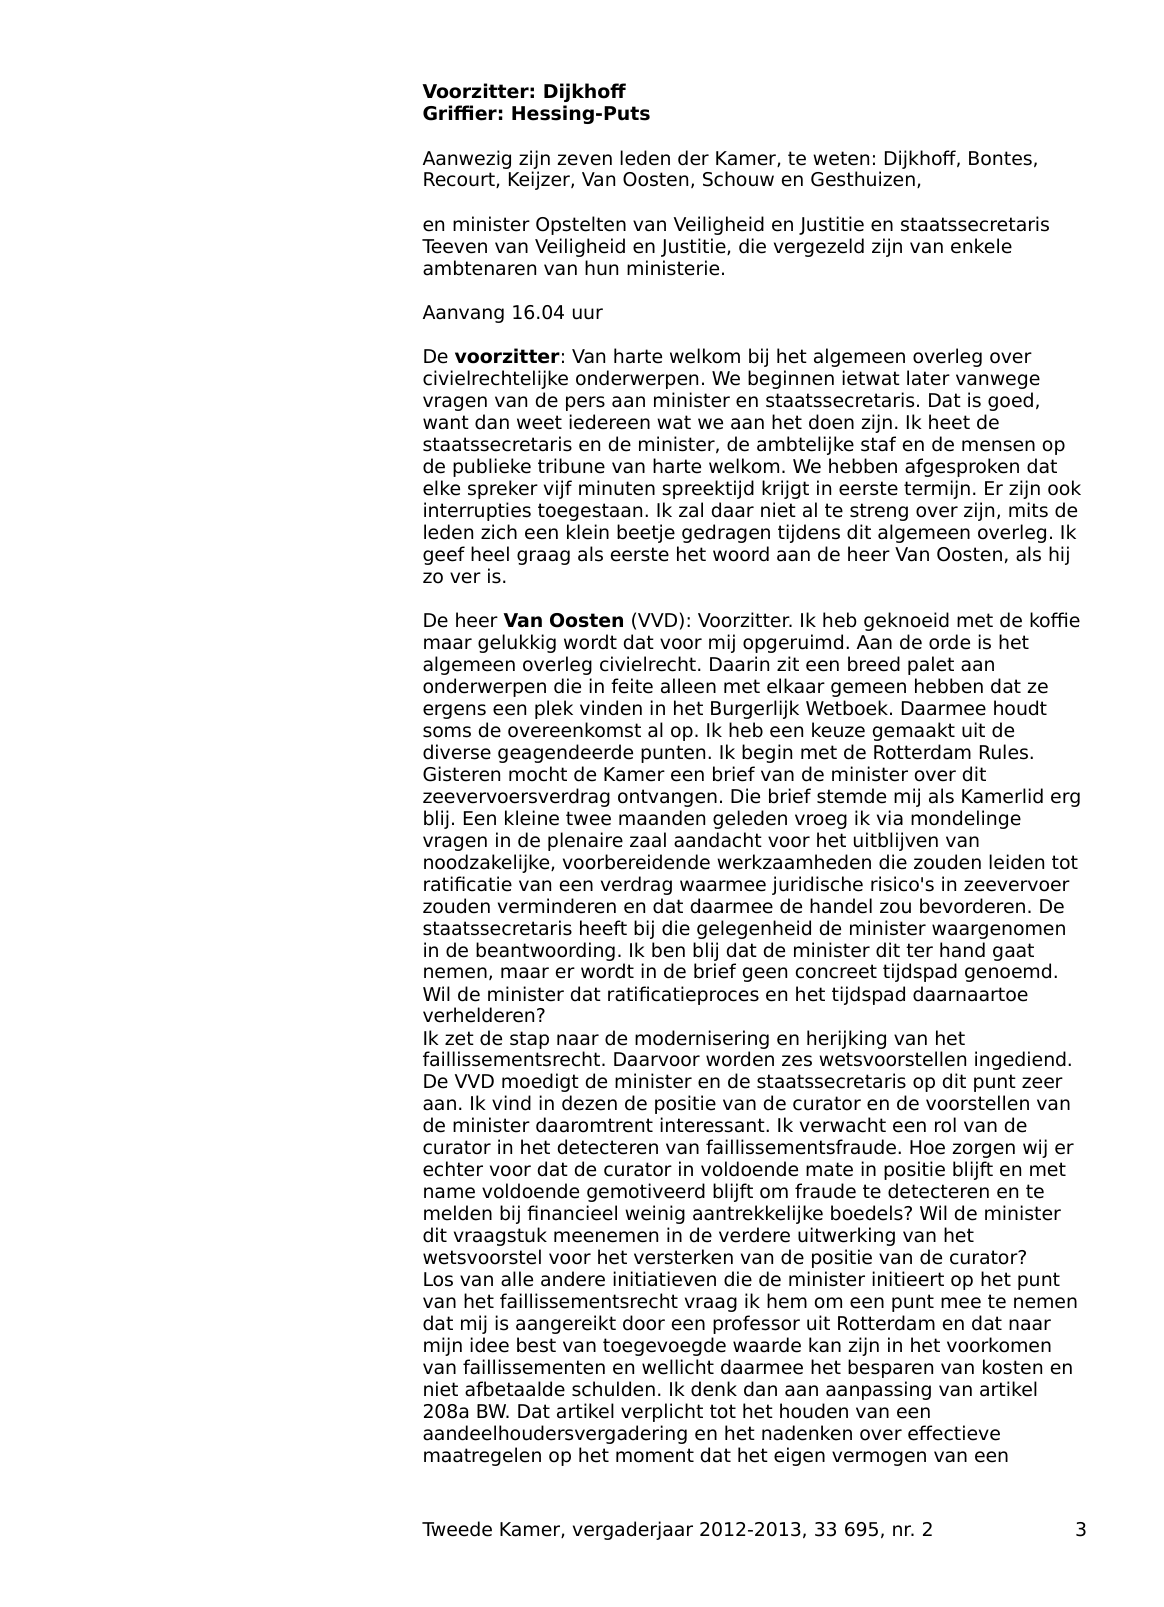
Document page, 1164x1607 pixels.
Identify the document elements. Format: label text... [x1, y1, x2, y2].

text Voorzitter: Dijkhoff [422, 81, 1087, 103]
text De heer Van Oosten (VVD): Voorzitter. Ik heb geknoeid met de koffie maar gelukkig wordt dat voor mij opgeruimd. Aan de orde is het algemeen overleg civielrecht. Daarin zit een breed palet aan onderwerpen die in feite alleen met elkaar gemeen hebben dat ze ergens een plek vinden in het Burgerlijk Wetboek. Daarmee houdt soms de overeenkomst al op. Ik heb een keuze gemaakt uit de diverse geagendeerde punten. Ik begin met de Rotterdam Rules. Gisteren mocht de Kamer een brief van de minister over dit zeevervoersverdrag ontvangen. Die brief stemde mij als Kamerlid erg blij. Een kleine twee maanden geleden vroeg ik via mondelinge vragen in de plenaire zaal aandacht voor het uitblijven van noodzakelijke, voorbereidende werkzaamheden die zouden leiden tot ratificatie van een verdrag waarmee juridische risico's in zeevervoer zouden verminderen en dat daarmee de handel zou bevorderen. De staatssecretaris heeft bij die gelegenheid de minister waargenomen in de beantwoording. Ik ben blij dat de minister dit ter hand gaat nemen, maar er wordt in de brief geen concreet tijdspad genoemd. Wil de minister dat ratificatieproces en het tijdspad daarnaartoe verhelderen? [422, 610, 1087, 1027]
text De voorzitter: Van harte welkom bij het algemeen overleg over civielrechtelijke onderwerpen. We beginnen ietwat later vanwege vragen van de pers aan minister en staatssecretaris. Dat is goed, want dan weet iedereen wat we aan het doen zijn. Ik heet de staatssecretaris en de minister, de ambtelijke staf en de mensen op de publieke tribune van harte welkom. We hebben afgesproken dat elke spreker vijf minuten spreektijd krijgt in eerste termijn. Er zijn ook interrupties toegestaan. Ik zal daar niet al te streng over zijn, mits de leden zich een klein beetje gedragen tijdens dit algemeen overleg. Ik geef heel graag als eerste het woord aan de heer Van Oosten, als hij zo ver is. [422, 346, 1087, 588]
text Aanvang 16.04 uur [422, 302, 1087, 324]
text en minister Opstelten van Veiligheid en Justitie en staatssecretaris Teeven van Veiligheid en Justitie, die vergezeld zijn van enkele ambtenaren van hun ministerie. [422, 213, 1087, 279]
text Ik zet de stap naar de modernisering en herijking van het faillissementsrecht. Daarvoor worden zes wetsvoorstellen ingediend. De VVD moedigt de minister en de staatssecretaris op dit punt zeer aan. Ik vind in dezen de positie van de curator en de voorstellen van de minister daaromtrent interessant. Ik verwacht een rol van de curator in het detecteren van faillissementsfraude. Hoe zorgen wij er echter voor dat de curator in voldoende mate in positie blijft en met name voldoende gemotiveerd blijft om fraude te detecteren en te melden bij financieel weinig aantrekkelijke boedels? Wil de minister dit vraagstuk meenemen in de verdere uitwerking van het wetsvoorstel voor het versterken van de positie van de curator? [422, 1027, 1087, 1269]
text Griffier: Hessing-Puts [422, 103, 1087, 125]
text Aanwezig zijn zeven leden der Kamer, te weten: Dijkhoff, Bontes, Recourt, Keijzer, Van Oosten, Schouw en Gesthuizen, [422, 147, 1087, 191]
text Los van alle andere initiatieven die de minister initieert op het punt van het faillissementsrecht vraag ik hem om een punt mee te nemen dat mij is aangereikt door een professor uit Rotterdam en dat naar mijn idee best van toegevoegde waarde kan zijn in het voorkomen van faillissementen en wellicht daarmee het besparen van kosten en niet afbetaalde schulden. Ik denk dan aan aanpassing van artikel 208a BW. Dat artikel verplicht tot het houden van een aandeelhoudersvergadering en het nadenken over effectieve maatregelen op het moment dat het eigen vermogen van een [422, 1269, 1087, 1467]
